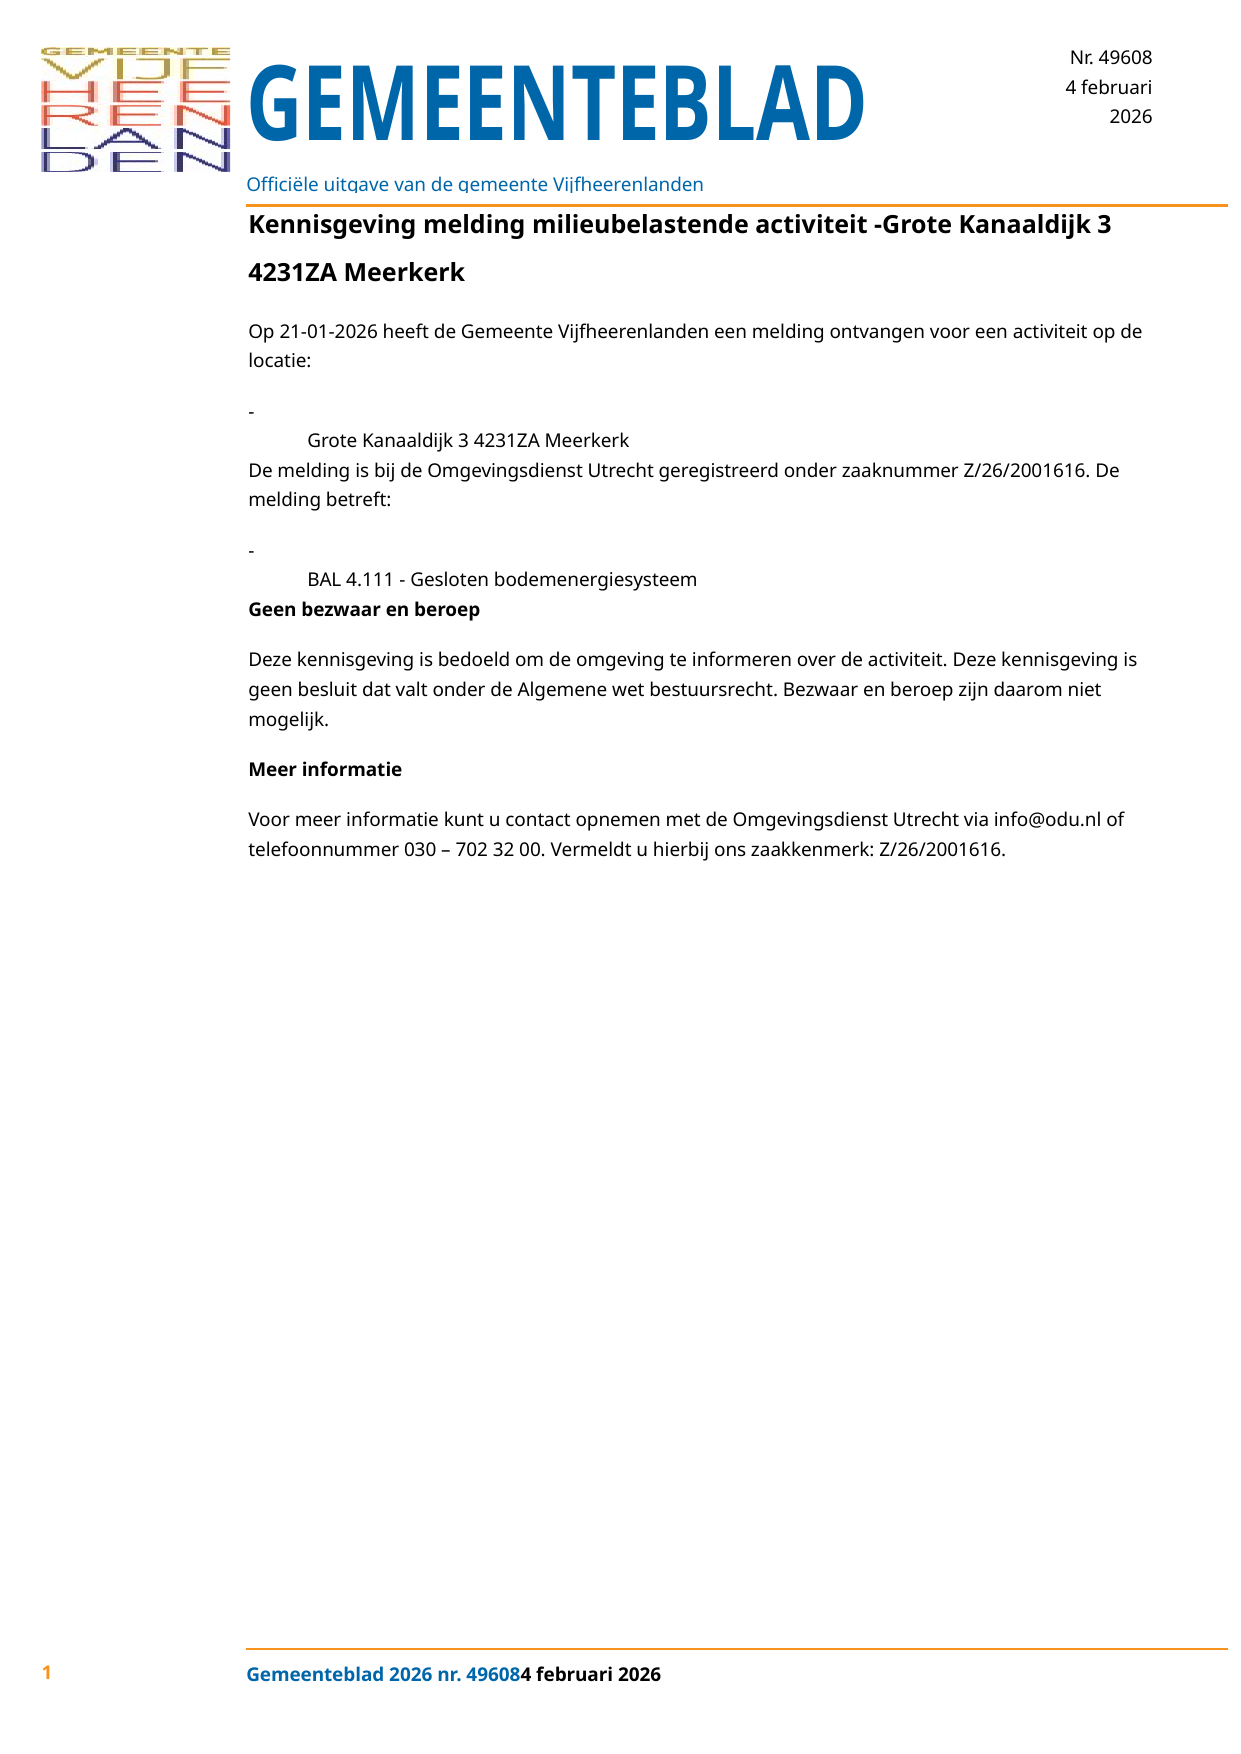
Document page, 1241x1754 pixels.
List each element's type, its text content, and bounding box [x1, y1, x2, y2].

text Op 21-01-2026 heeft de Gemeente Vijfheerenlanden een melding ontvangen voor een activiteit op de locatie: [248, 318, 1152, 373]
text Voor meer informatie kunt u contact opnemen met de Omgevingsdienst Utrecht via info@odu.nl of telefoonnummer 030 – 702 32 00. Vermeldt u hierbij ons zaakkenmerk: Z/26/2001616. [248, 807, 1152, 862]
list BAL 4.111 - Gesloten bodemenergiesysteem [248, 567, 1152, 592]
text Kennisgeving melding milieubelastende activiteit -Grote Kanaaldijk 3 4231ZA Meerkerk [248, 207, 1152, 288]
list Grote Kanaaldijk 3 4231ZA Meerkerk [248, 427, 1152, 453]
picture [41, 47, 231, 172]
text Deze kennisgeving is bedoeld om de omgeving te informeren over de activiteit. Deze kennisgeving is geen besluit dat valt onder de Algemene wet bestuursrecht. Bezwaar en beroep zijn daarom niet mogelijk. [248, 647, 1152, 732]
text De melding is bij de Omgevingsdienst Utrecht geregistreerd onder zaaknummer Z/26/2001616. De melding betreft: [248, 457, 1152, 512]
text Meer informatie [248, 756, 1152, 782]
text Geen bezwaar en beroep [248, 596, 1152, 622]
